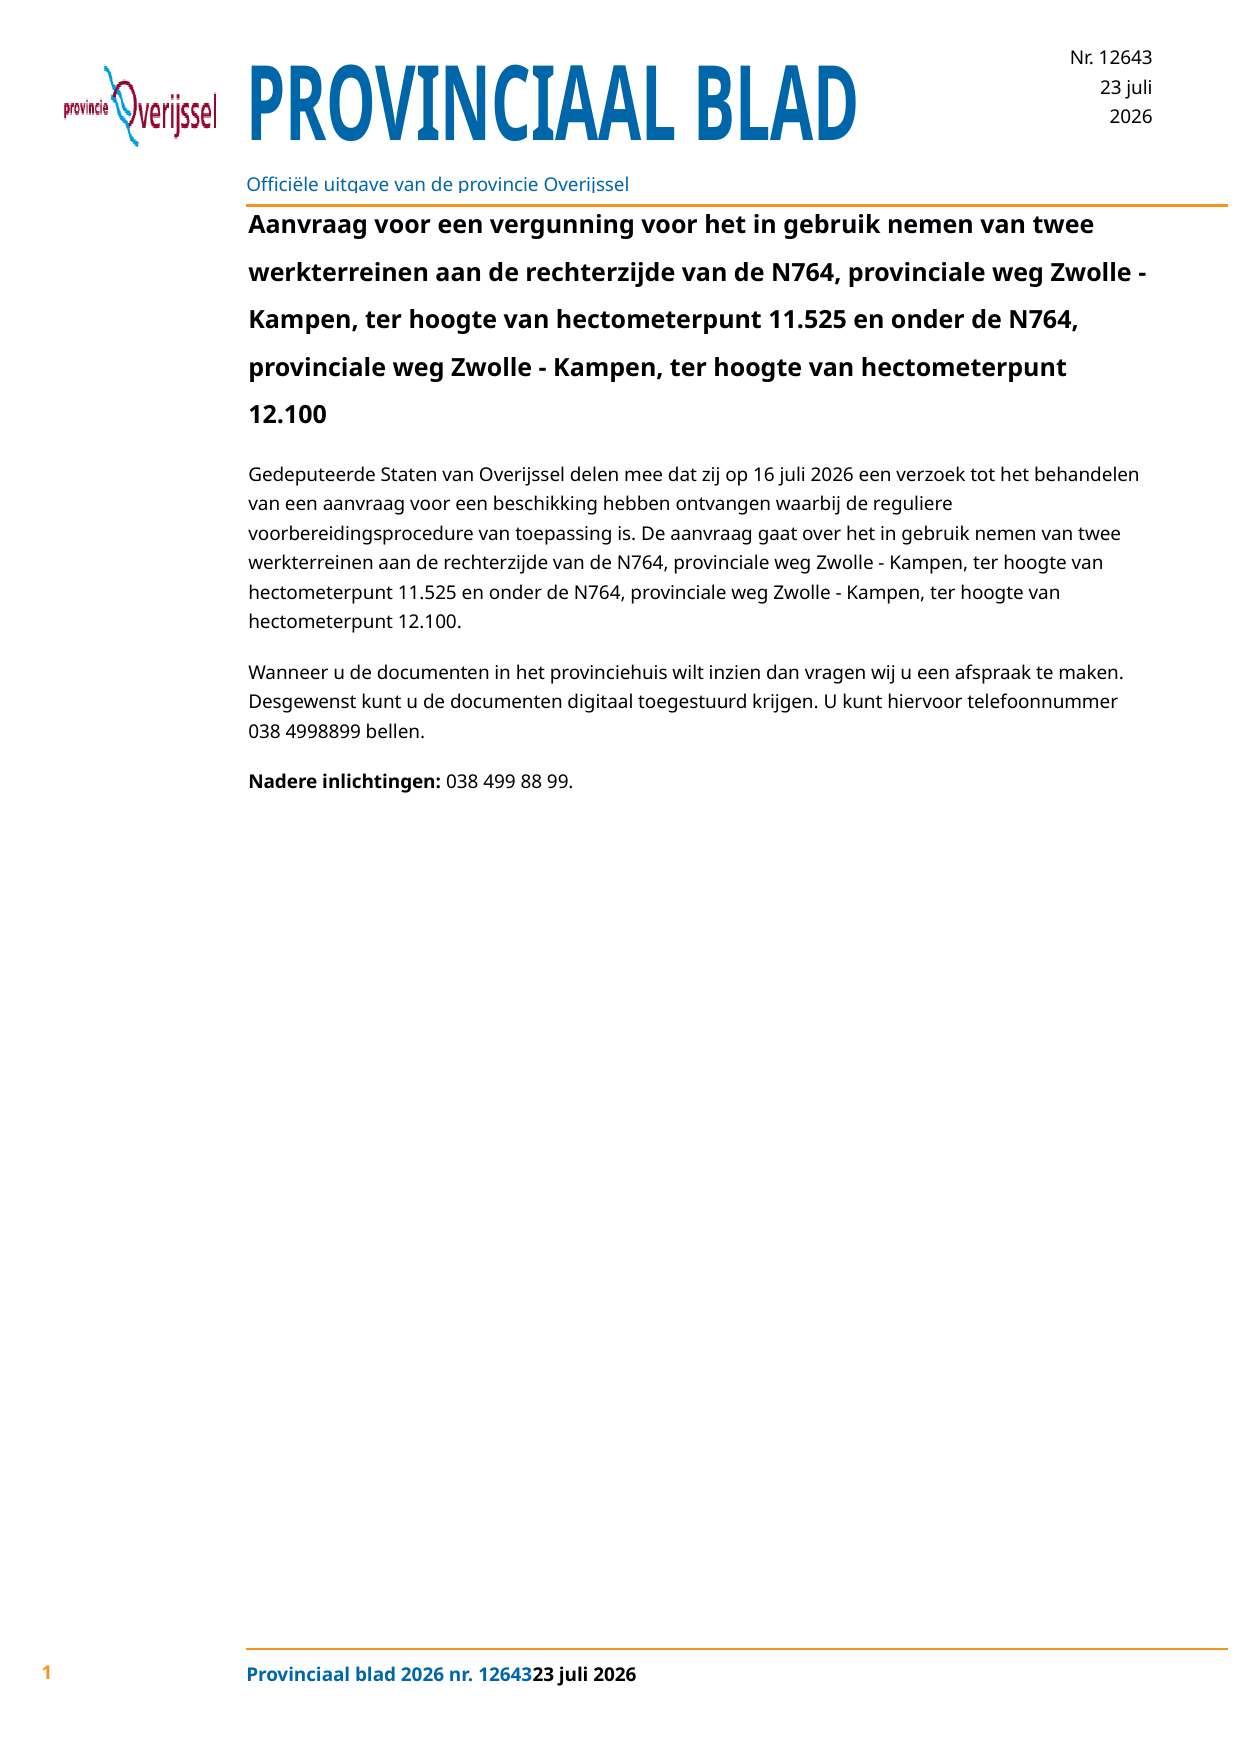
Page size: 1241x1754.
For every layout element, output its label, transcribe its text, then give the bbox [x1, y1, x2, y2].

text Wanneer u de documenten in het provinciehuis wilt inzien dan vragen wij u een afspraak te maken. Desgewenst kunt u de documenten digitaal toegestuurd krijgen. U kunt hiervoor telefoonnummer 038 4998899 bellen. [248, 659, 1152, 744]
text Gedeputeerde Staten van Overijssel delen mee dat zij op 16 juli 2026 een verzoek tot het behandelen van een aanvraag voor een beschikking hebben ontvangen waarbij de reguliere voorbereidingsprocedure van toepassing is. De aanvraag gaat over het in gebruik nemen van twee werkterreinen aan de rechterzijde van de N764, provinciale weg Zwolle - Kampen, ter hoogte van hectometerpunt 11.525 en onder de N764, provinciale weg Zwolle - Kampen, ter hoogte van hectometerpunt 12.100. [248, 461, 1152, 634]
text Aanvraag voor een vergunning voor het in gebruik nemen van twee werkterreinen aan de rechterzijde van de N764, provinciale weg Zwolle - Kampen, ter hoogte van hectometerpunt 11.525 en onder de N764, provinciale weg Zwolle - Kampen, ter hoogte van hectometerpunt 12.100 [248, 207, 1152, 431]
picture [41, 47, 231, 172]
text Nadere inlichtingen: 038 499 88 99. [248, 769, 1152, 794]
